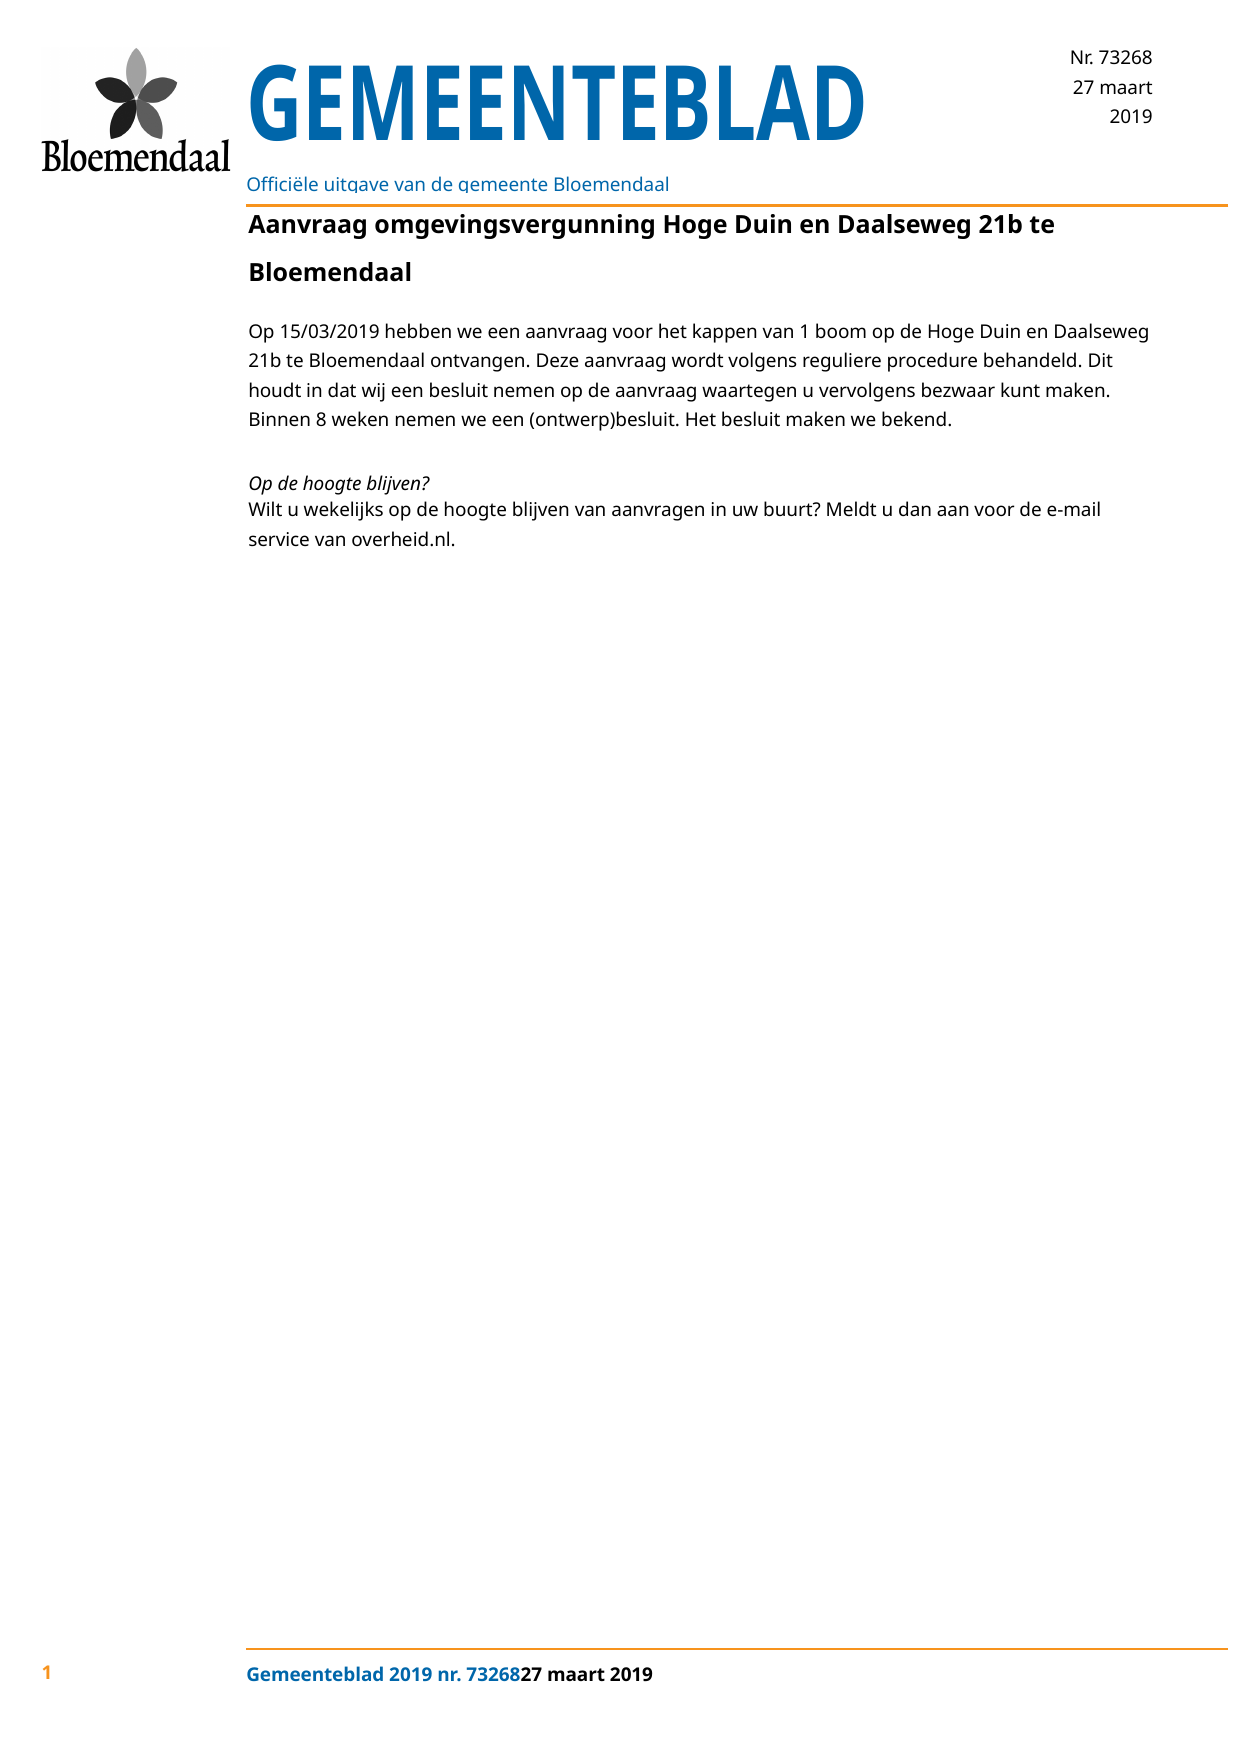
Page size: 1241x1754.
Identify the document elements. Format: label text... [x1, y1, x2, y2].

text Wilt u wekelijks op de hoogte blijven van aanvragen in uw buurt? Meldt u dan aan voor de e-mail service van overheid.nl. [248, 496, 1152, 552]
picture [41, 47, 231, 172]
text Aanvraag omgevingsvergunning Hoge Duin en Daalseweg 21b te Bloemendaal [248, 207, 1152, 288]
text Op 15/03/2019 hebben we een aanvraag voor het kappen van 1 boom op de Hoge Duin en Daalseweg 21b te Bloemendaal ontvangen. Deze aanvraag wordt volgens reguliere procedure behandeld. Dit houdt in dat wij een besluit nemen op de aanvraag waartegen u vervolgens bezwaar kunt maken. Binnen 8 weken nemen we een (ontwerp)besluit. Het besluit maken we bekend. [248, 318, 1152, 432]
text Op de hoogte blijven? [248, 471, 1152, 496]
